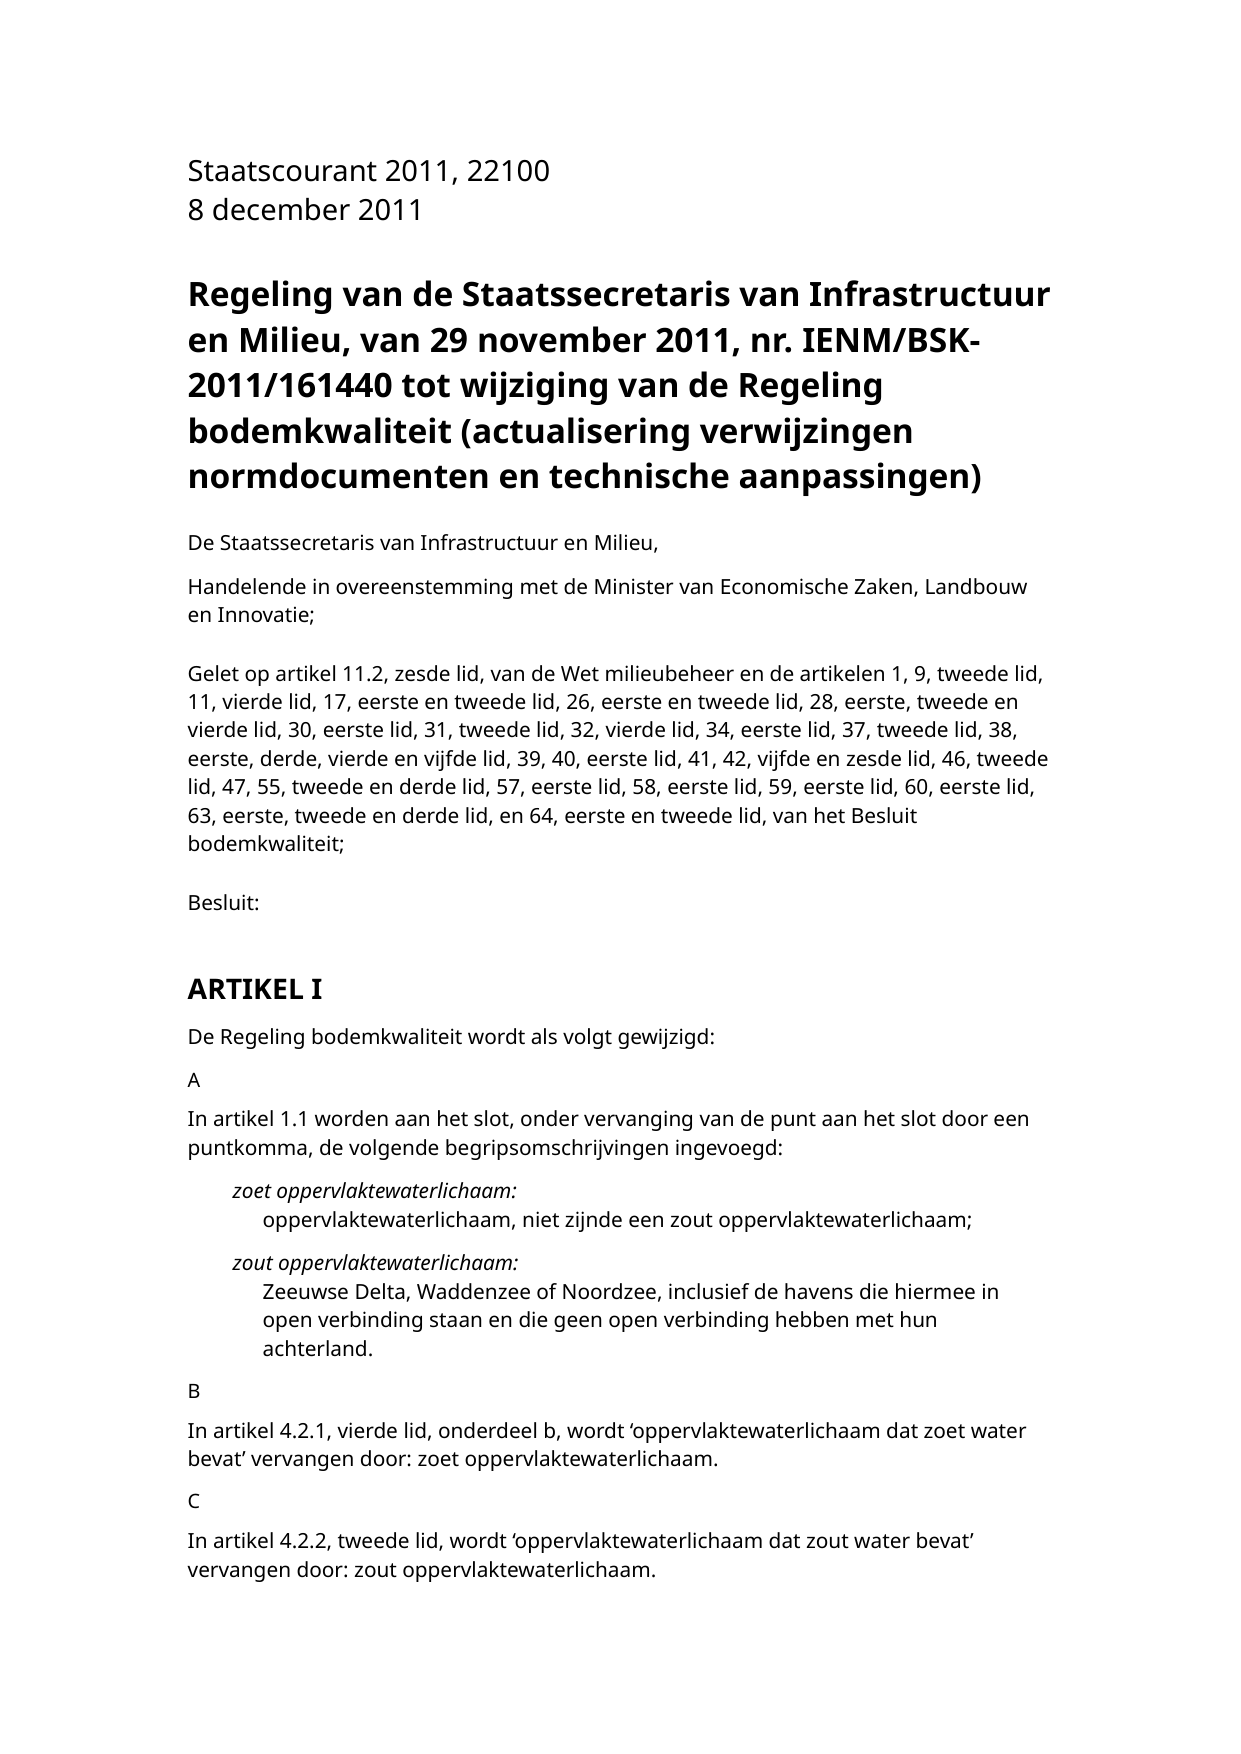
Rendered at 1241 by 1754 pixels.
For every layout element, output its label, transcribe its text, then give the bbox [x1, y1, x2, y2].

text oppervlaktewaterlichaam, niet zijnde een zout oppervlaktewaterlichaam; [262, 1205, 1053, 1233]
text zout oppervlaktewaterlichaam: [232, 1248, 1053, 1277]
text Staatscourant 2011, 22100 [187, 150, 1053, 190]
text De Regeling bodemkwaliteit wordt als volgt gewijzigd: [187, 1022, 1053, 1051]
text In artikel 4.2.1, vierde lid, onderdeel b, wordt ‘oppervlaktewaterlichaam dat zoet water bevat’ vervangen door: zoet oppervlaktewaterlichaam. [187, 1416, 1053, 1473]
text B [187, 1377, 1053, 1404]
subtitle ARTIKEL I [187, 969, 1053, 1007]
text Gelet op artikel 11.2, zesde lid, van de Wet milieubeheer en de artikelen 1, 9, tweede lid, 11, vierde lid, 17, eerste en tweede lid, 26, eerste en tweede lid, 28, eerste, tweede en vierde lid, 30, eerste lid, 31, tweede lid, 32, vierde lid, 34, eerste lid, 37, tweede lid, 38, eerste, derde, vierde en vijfde lid, 39, 40, eerste lid, 41, 42, vijfde en zesde lid, 46, tweede lid, 47, 55, tweede en derde lid, 57, eerste lid, 58, eerste lid, 59, eerste lid, 60, eerste lid, 63, eerste, tweede en derde lid, en 64, eerste en tweede lid, van het Besluit bodemkwaliteit; [187, 659, 1053, 858]
text C [187, 1488, 1053, 1515]
text Besluit: [187, 888, 1053, 916]
subtitle Regeling van de Staatssecretaris van Infrastructuur en Milieu, van 29 november 2011, nr. IENM/BSK-2011/161440 tot wijziging van de Regeling bodemkwaliteit (actualisering verwijzingen normdocumenten en technische aanpassingen) [187, 271, 1053, 498]
text Zeeuwse Delta, Waddenzee of Noordzee, inclusief de havens die hiermee in open verbinding staan en die geen open verbinding hebben met hun achterland. [262, 1277, 1053, 1362]
text zoet oppervlaktewaterlichaam: [232, 1176, 1053, 1205]
text De Staatssecretaris van Infrastructuur en Milieu, [187, 528, 1053, 557]
text A [187, 1066, 1053, 1093]
text 8 december 2011 [187, 190, 1053, 229]
text In artikel 1.1 worden aan het slot, onder vervanging van de punt aan het slot door een puntkomma, de volgende begripsomschrijvingen ingevoegd: [187, 1104, 1053, 1161]
text In artikel 4.2.2, tweede lid, wordt ‘oppervlaktewaterlichaam dat zout water bevat’ vervangen door: zout oppervlaktewaterlichaam. [187, 1526, 1053, 1583]
text Handelende in overeenstemming met de Minister van Economische Zaken, Landbouw en Innovatie; [187, 572, 1053, 629]
